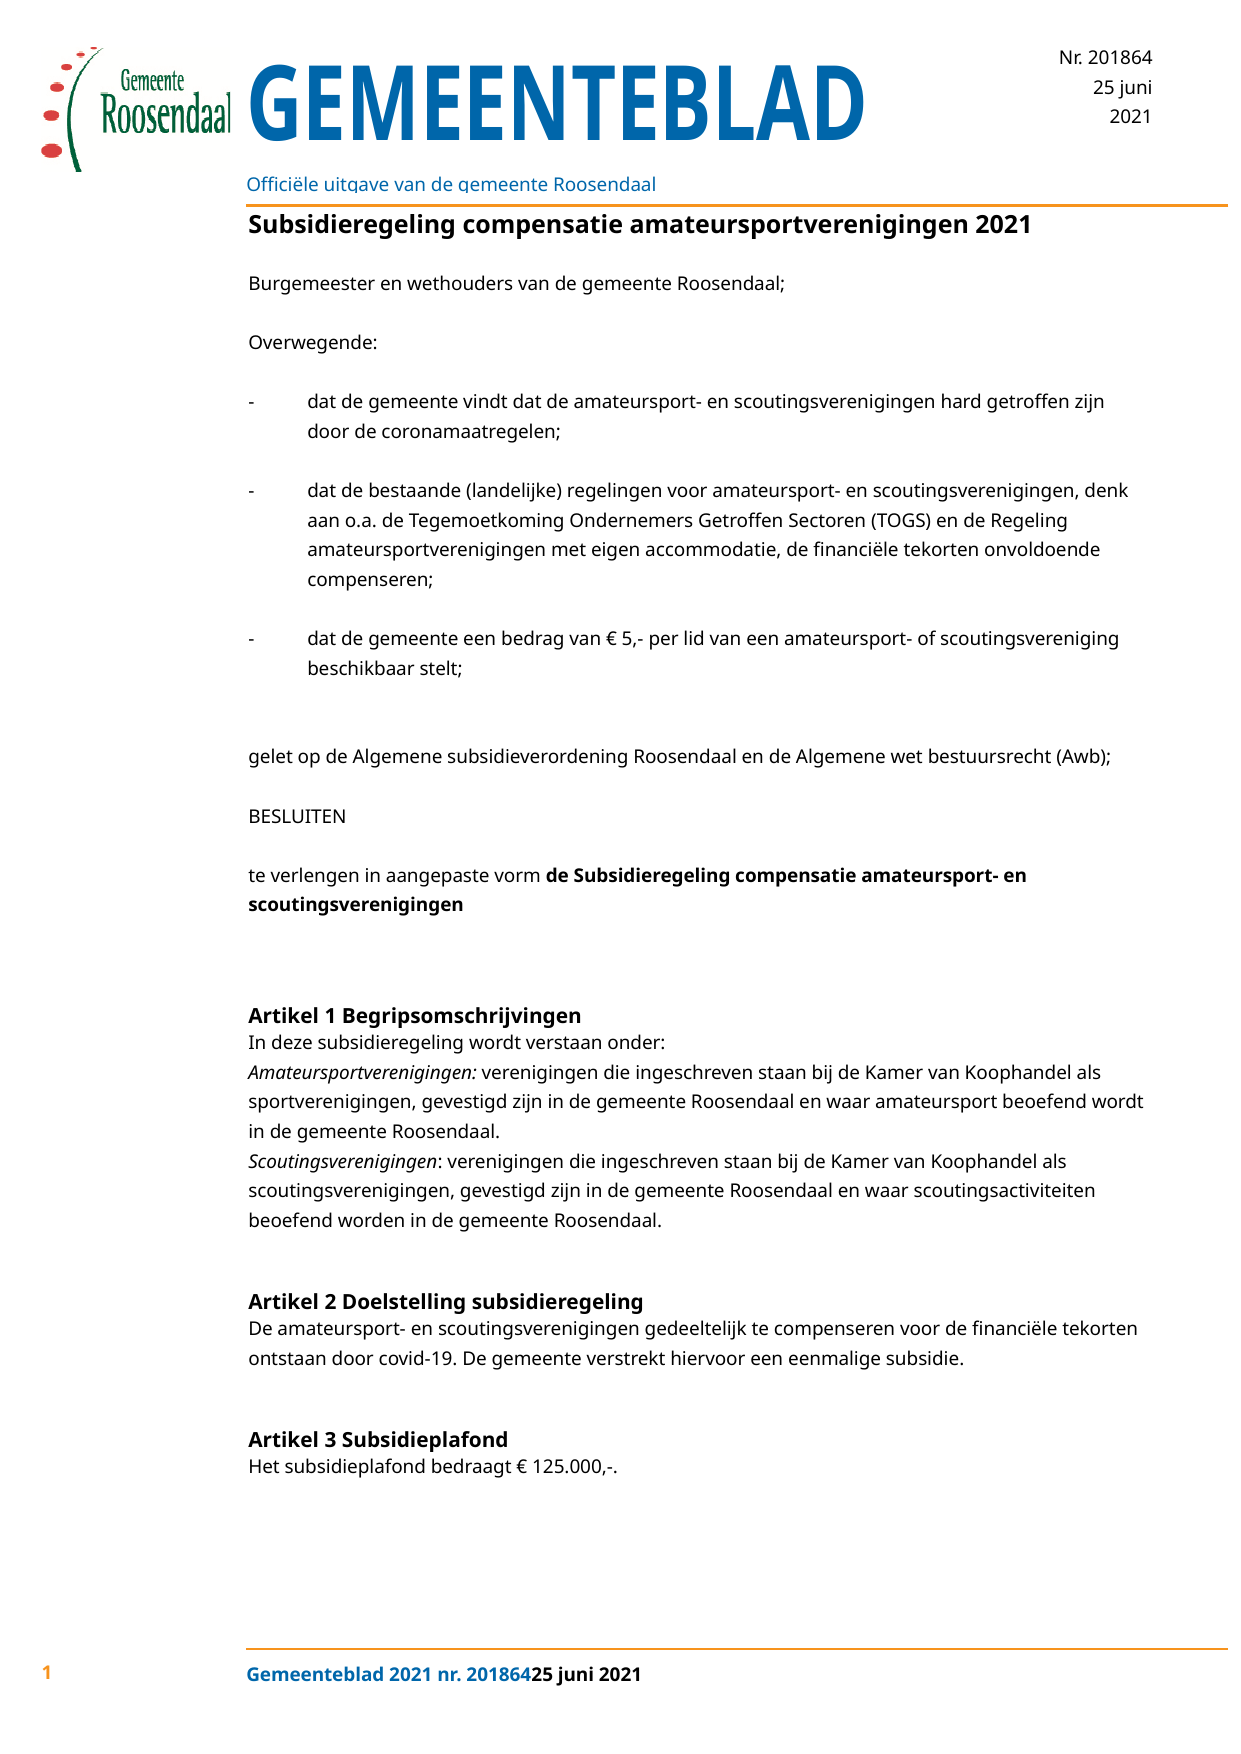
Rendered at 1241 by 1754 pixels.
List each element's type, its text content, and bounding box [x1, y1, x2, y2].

text te verlengen in aangepaste vorm de Subsidieregeling compensatie amateursport- en scoutingsverenigingen [248, 862, 1152, 917]
text Scoutingsverenigingen: verenigingen die ingeschreven staan bij de Kamer van Koophandel als scoutingsverenigingen, gevestigd zijn in de gemeente Roosendaal en waar scoutingsactiviteiten beoefend worden in de gemeente Roosendaal. [248, 1148, 1152, 1233]
text Artikel 2 Doelstelling subsidieregeling [248, 1287, 1152, 1316]
text Overwegende: [248, 329, 1152, 355]
text BESLUITEN [248, 803, 1152, 828]
picture [41, 47, 231, 172]
text gelet op de Algemene subsidieverordening Roosendaal en de Algemene wet bestuursrecht (Awb); [248, 744, 1152, 769]
text Amateursportverenigingen: verenigingen die ingeschreven staan bij de Kamer van Koophandel als sportverenigingen, gevestigd zijn in de gemeente Roosendaal en waar amateursport beoefend wordt in de gemeente Roosendaal. [248, 1059, 1152, 1144]
text Burgemeester en wethouders van de gemeente Roosendaal; [248, 270, 1152, 296]
list dat de gemeente een bedrag van € 5,- per lid van een amateursport- of scoutingsvereniging beschikbaar stelt; [248, 625, 1152, 681]
text Artikel 3 Subsidieplafond [248, 1425, 1152, 1453]
text In deze subsidieregeling wordt verstaan onder: [248, 1029, 1152, 1055]
text Subsidieregeling compensatie amateursportverenigingen 2021 [248, 207, 1152, 241]
text Artikel 1 Begripsomschrijvingen [248, 1001, 1152, 1029]
text Het subsidieplafond bedraagt € 125.000,-. [248, 1453, 1152, 1479]
list dat de gemeente vindt dat de amateursport- en scoutingsverenigingen hard getroffen zijn door de coronamaatregelen; [248, 389, 1152, 444]
list dat de bestaande (landelijke) regelingen voor amateursport- en scoutingsverenigingen, denk aan o.a. de Tegemoetkoming Ondernemers Getroffen Sectoren (TOGS) en de Regeling amateursportverenigingen met eigen accommodatie, de financiële tekorten onvoldoende compenseren; [248, 477, 1152, 592]
text De amateursport- en scoutingsverenigingen gedeeltelijk te compenseren voor de financiële tekorten ontstaan door covid-19. De gemeente verstrekt hiervoor een eenmalige subsidie. [248, 1316, 1152, 1371]
